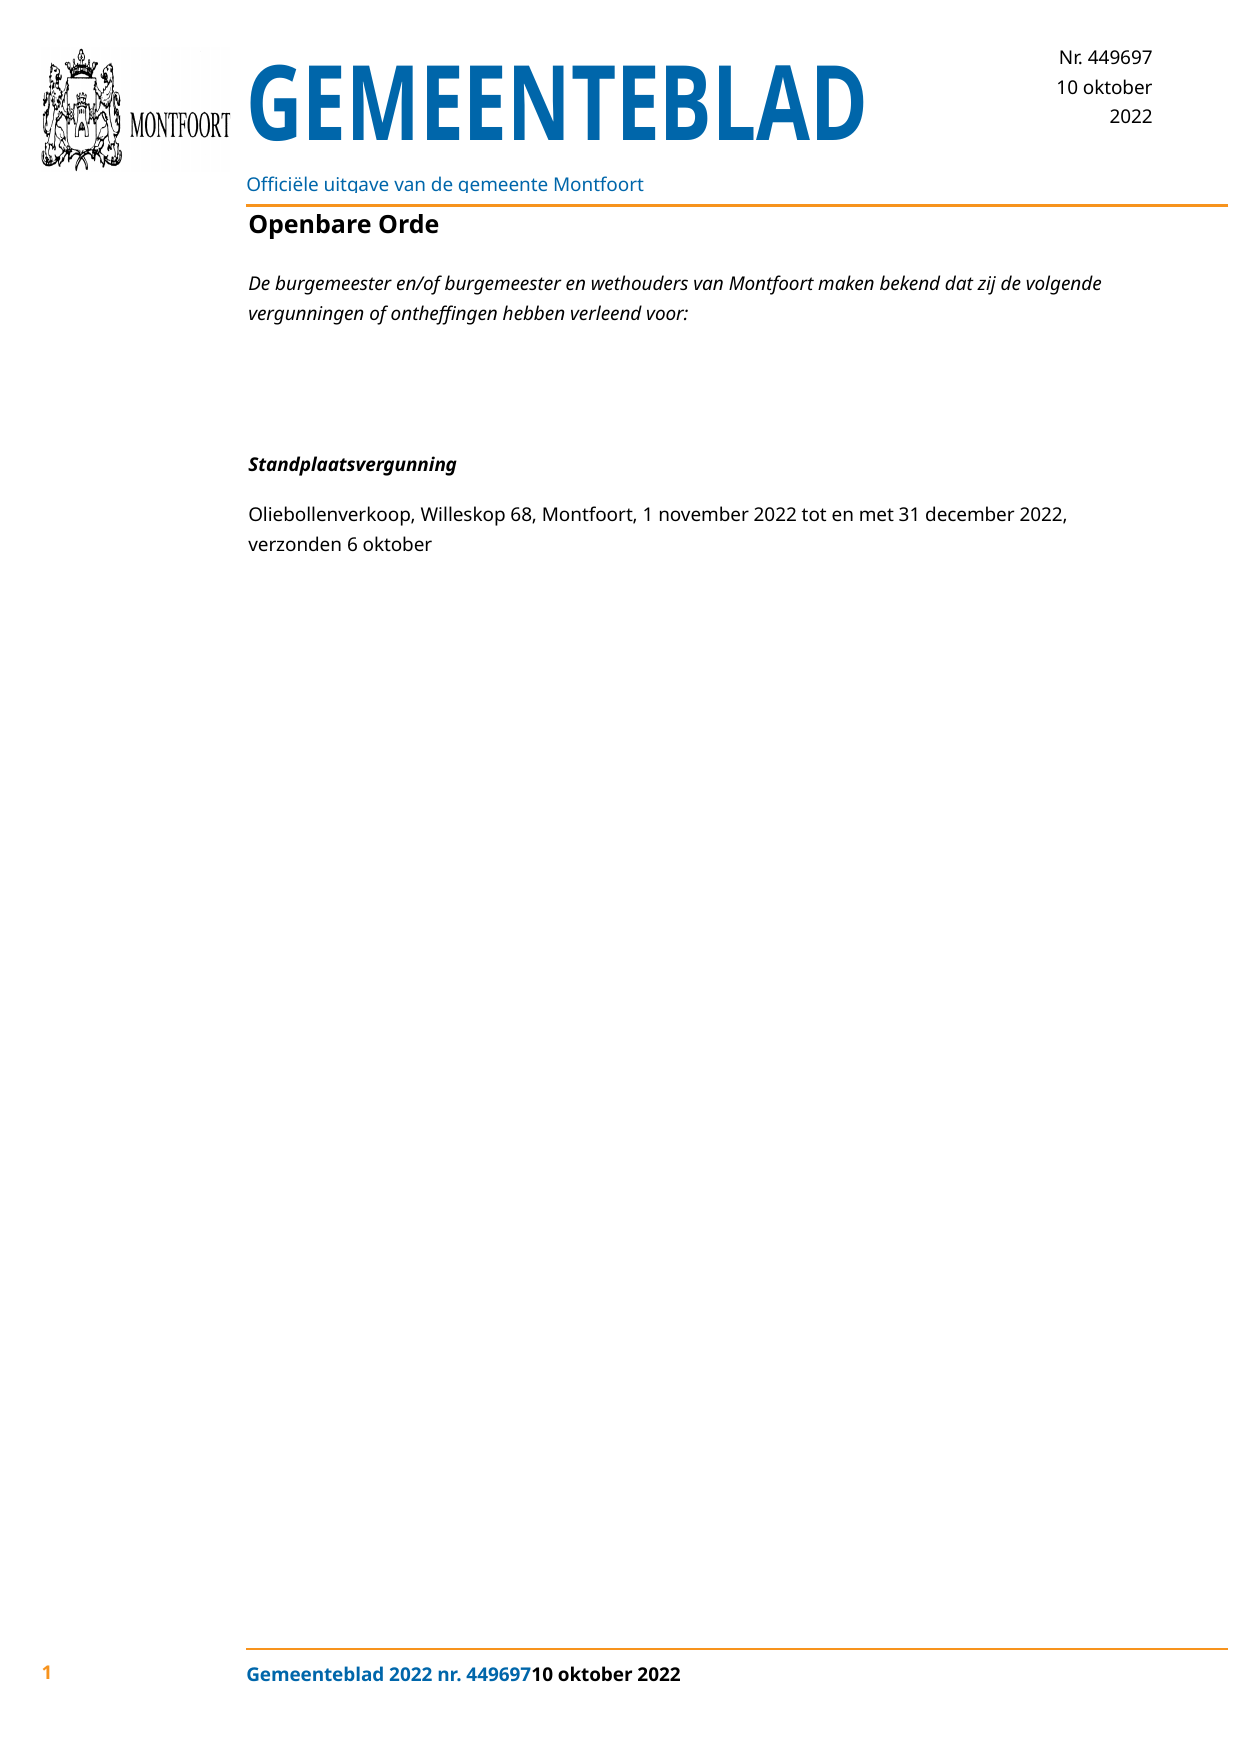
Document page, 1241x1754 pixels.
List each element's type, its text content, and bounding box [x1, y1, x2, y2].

text Openbare Orde [248, 207, 1152, 241]
picture [41, 47, 231, 172]
text Standplaatsvergunning [248, 451, 1152, 477]
text De burgemeester en/of burgemeester en wethouders van Montfoort maken bekend dat zij de volgende vergunningen of ontheffingen hebben verleend voor: [248, 270, 1152, 326]
text Oliebollenverkoop, Willeskop 68, Montfoort, 1 november 2022 tot en met 31 december 2022, verzonden 6 oktober [248, 502, 1152, 557]
